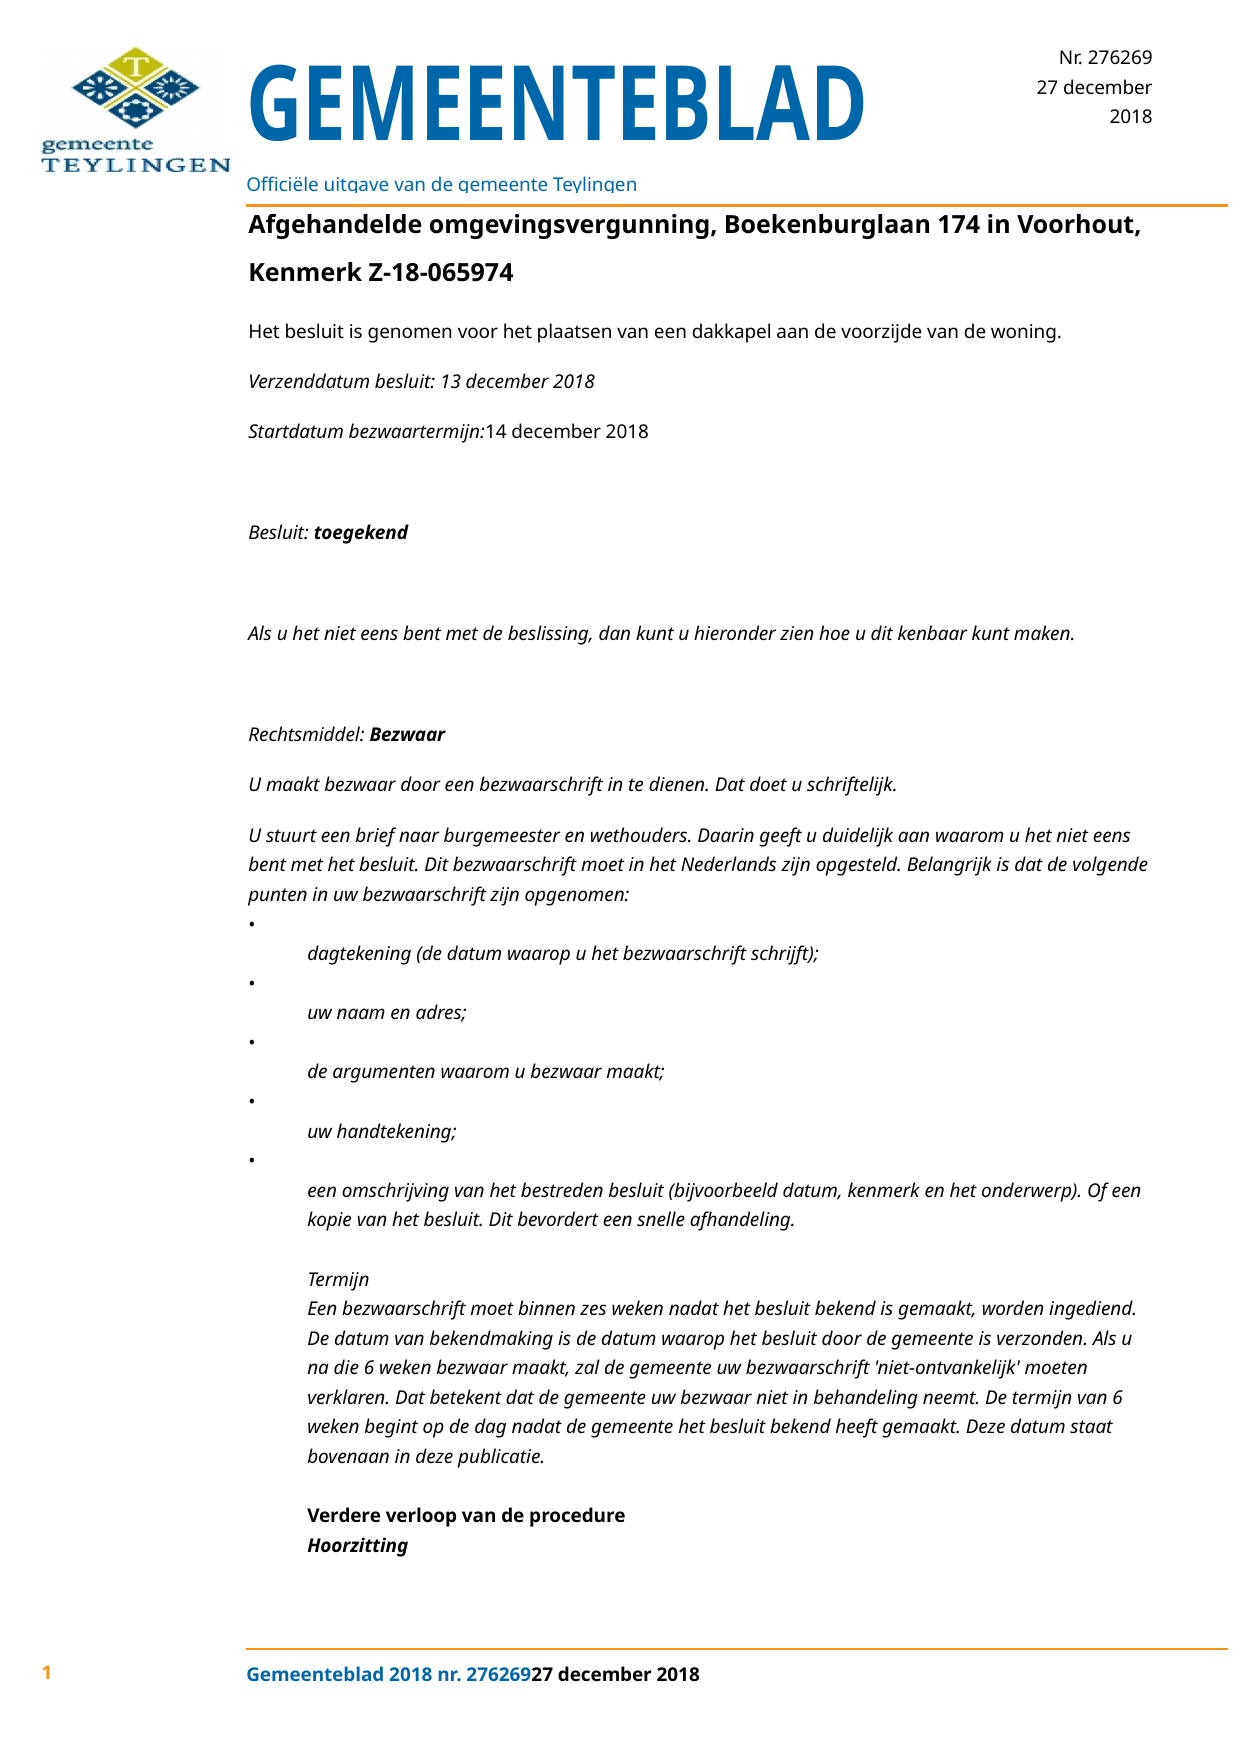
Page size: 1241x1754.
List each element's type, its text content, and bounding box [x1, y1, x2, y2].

text Als u het niet eens bent met de beslissing, dan kunt u hieronder zien hoe u dit kenbaar kunt maken. [248, 620, 1152, 646]
text U stuurt een brief naar burgemeester en wethouders. Daarin geeft u duidelijk aan waarom u het niet eens bent met het besluit. Dit bezwaarschrift moet in het Nederlands zijn opgesteld. Belangrijk is dat de volgende punten in uw bezwaarschrift zijn opgenomen: [248, 822, 1152, 907]
text Startdatum bezwaartermijn:14 december 2018 [248, 419, 1152, 444]
list dagtekening (de datum waarop u het bezwaarschrift schrijft); [248, 940, 1152, 966]
text Afgehandelde omgevingsvergunning, Boekenburglaan 174 in Voorhout, Kenmerk Z-18-065974 [248, 207, 1152, 288]
list uw handtekening; [248, 1118, 1152, 1144]
list een omschrijving van het bestreden besluit (bijvoorbeeld datum, kenmerk en het onderwerp). Of een kopie van het besluit. Dit bevordert een snelle afhandeling. [248, 1177, 1152, 1232]
list uw naam en adres; [248, 999, 1152, 1025]
text Verzenddatum besluit: 13 december 2018 [248, 368, 1152, 394]
list de argumenten waarom u bezwaar maakt; [248, 1059, 1152, 1084]
picture [41, 47, 231, 172]
list Een bezwaarschrift moet binnen zes weken nadat het besluit bekend is gemaakt, worden ingediend. De datum van bekendmaking is de datum waarop het besluit door de gemeente is verzonden. Als u na die 6 weken bezwaar maakt, zal de gemeente uw bezwaarschrift 'niet-ontvankelijk' moeten verklaren. Dat betekent dat de gemeente uw bezwaar niet in behandeling neemt. De termijn van 6 weken begint op de dag nadat de gemeente het besluit bekend heeft gemaakt. Deze datum staat bovenaan in deze publicatie. [248, 1295, 1152, 1469]
text U maakt bezwaar door een bezwaarschrift in te dienen. Dat doet u schriftelijk. [248, 772, 1152, 797]
text Rechtsmiddel: Bezwaar [248, 721, 1152, 747]
text Het besluit is genomen voor het plaatsen van een dakkapel aan de voorzijde van de woning. [248, 318, 1152, 344]
text Besluit: toegekend [248, 519, 1152, 545]
list Termijn [248, 1266, 1152, 1292]
list Verdere verloop van de procedure [248, 1502, 1152, 1528]
list Hoorzitting [248, 1532, 1152, 1558]
